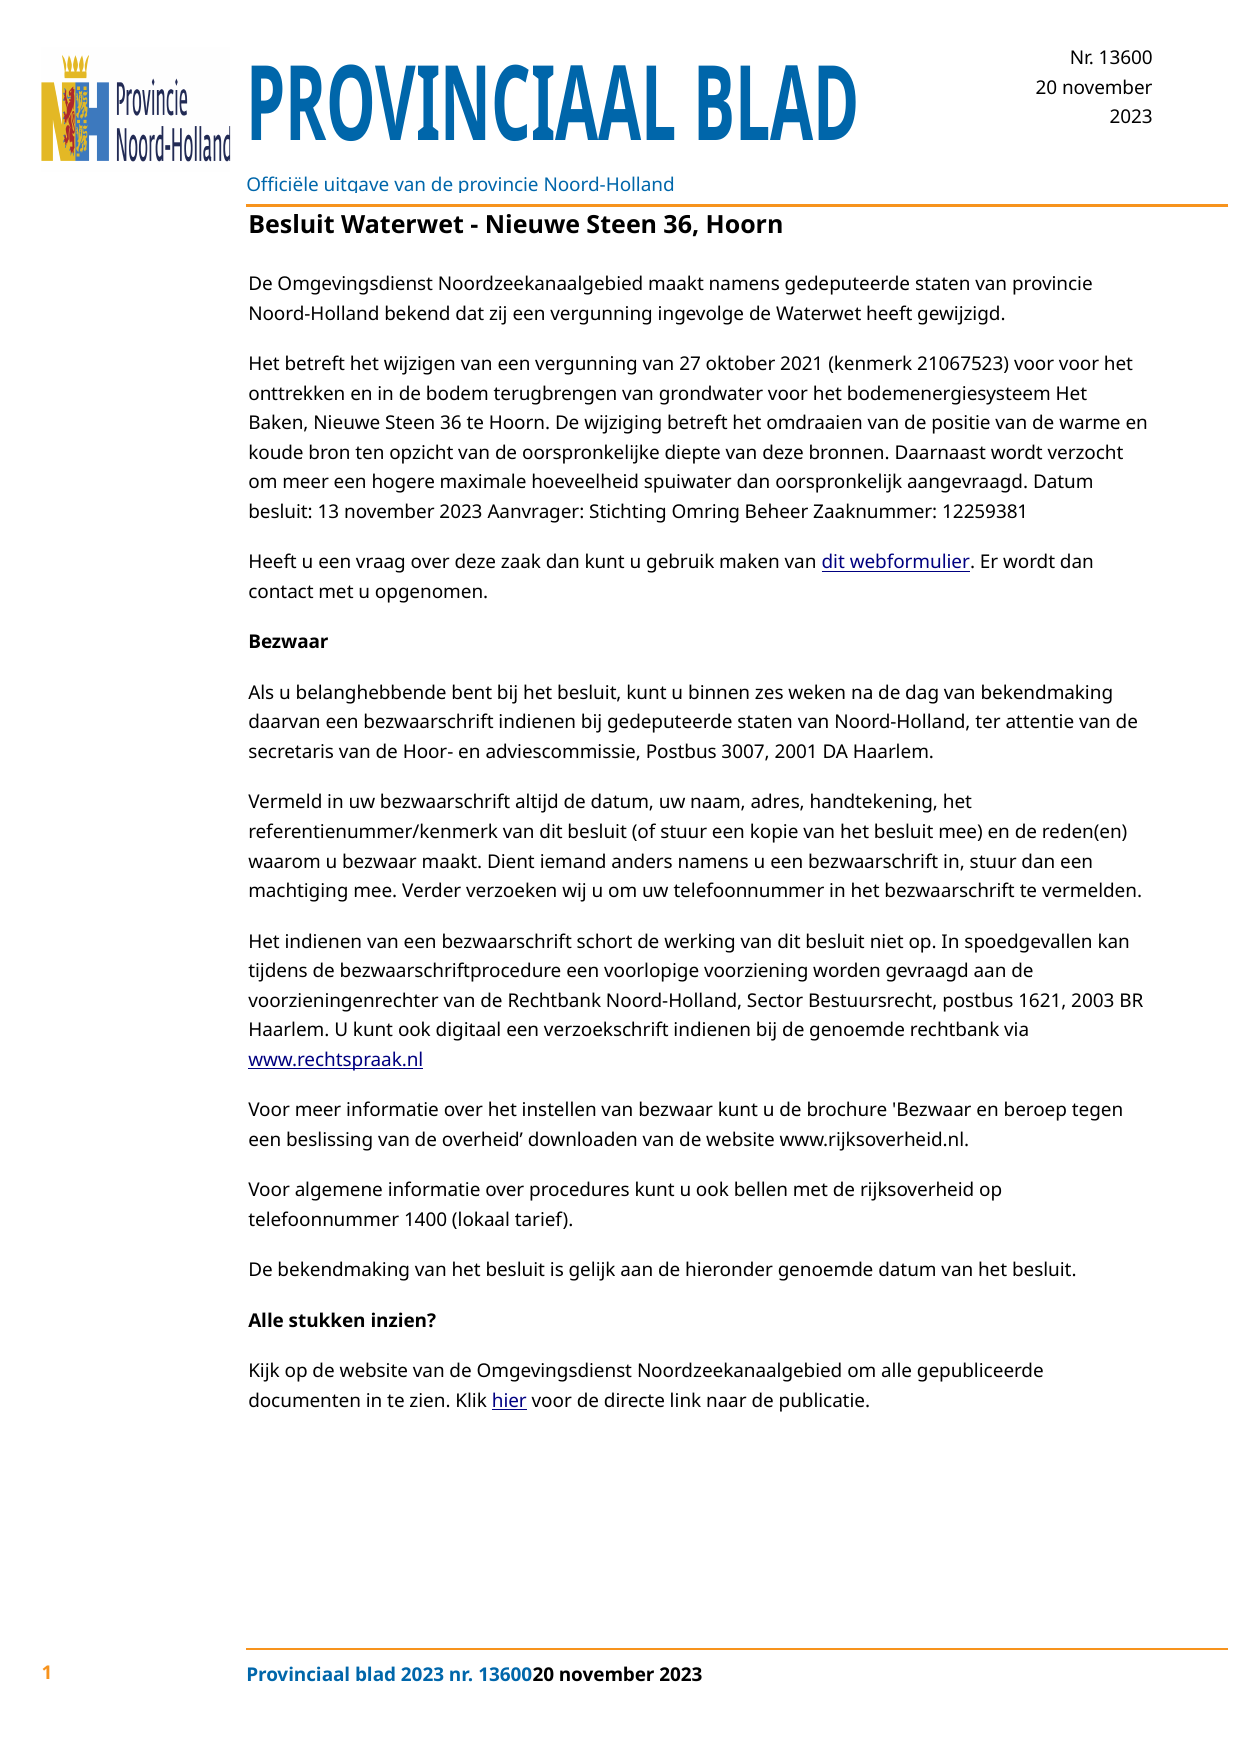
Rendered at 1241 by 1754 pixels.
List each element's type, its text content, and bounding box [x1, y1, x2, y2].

text Als u belanghebbende bent bij het besluit, kunt u binnen zes weken na de dag van bekendmaking daarvan een bezwaarschrift indienen bij gedeputeerde staten van Noord-Holland, ter attentie van de secretaris van de Hoor- en adviescommissie, Postbus 3007, 2001 DA Haarlem. [248, 679, 1152, 764]
text Alle stukken inzien? [248, 1307, 1152, 1333]
text De Omgevingsdienst Noordzeekanaalgebied maakt namens gedeputeerde staten van provincie Noord-Holland bekend dat zij een vergunning ingevolge de Waterwet heeft gewijzigd. [248, 270, 1152, 326]
text Kijk op de website van de Omgevingsdienst Noordzeekanaalgebied om alle gepubliceerde documenten in te zien. Klik hier voor de directe link naar de publicatie. [248, 1357, 1152, 1413]
picture [41, 47, 231, 172]
text Het betreft het wijzigen van een vergunning van 27 oktober 2021 (kenmerk 21067523) voor voor het onttrekken en in de bodem terugbrengen van grondwater voor het bodemenergiesysteem Het Baken, Nieuwe Steen 36 te Hoorn. De wijziging betreft het omdraaien van de positie van de warme en koude bron ten opzicht van de oorspronkelijke diepte van deze bronnen. Daarnaast wordt verzocht om meer een hogere maximale hoeveelheid spuiwater dan oorspronkelijk aangevraagd. Datum besluit: 13 november 2023 Aanvrager: Stichting Omring Beheer Zaaknummer: 12259381 [248, 350, 1152, 524]
text Heeft u een vraag over deze zaak dan kunt u gebruik maken van dit webformulier. Er wordt dan contact met u opgenomen. [248, 549, 1152, 604]
text Voor meer informatie over het instellen van bezwaar kunt u de brochure 'Bezwaar en beroep tegen een beslissing van de overheid’ downloaden van de website www.rijksoverheid.nl. [248, 1097, 1152, 1152]
text De bekendmaking van het besluit is gelijk aan de hieronder genoemde datum van het besluit. [248, 1257, 1152, 1282]
text Bezwaar [248, 629, 1152, 654]
text Besluit Waterwet - Nieuwe Steen 36, Hoorn [248, 207, 1152, 241]
text Het indienen van een bezwaarschrift schort de werking van dit besluit niet op. In spoedgevallen kan tijdens de bezwaarschriftprocedure een voorlopige voorziening worden gevraagd aan de voorzieningenrechter van de Rechtbank Noord-Holland, Sector Bestuursrecht, postbus 1621, 2003 BR Haarlem. U kunt ook digitaal een verzoekschrift indienen bij de genoemde rechtbank via www.rechtspraak.nl [248, 928, 1152, 1072]
text Voor algemene informatie over procedures kunt u ook bellen met de rijksoverheid op telefoonnummer 1400 (lokaal tarief). [248, 1177, 1152, 1232]
text Vermeld in uw bezwaarschrift altijd de datum, uw naam, adres, handtekening, het referentienummer/kenmerk van dit besluit (of stuur een kopie van het besluit mee) en de reden(en) waarom u bezwaar maakt. Dient iemand anders namens u een bezwaarschrift in, stuur dan een machtiging mee. Verder verzoeken wij u om uw telefoonnummer in het bezwaarschrift te vermelden. [248, 789, 1152, 903]
